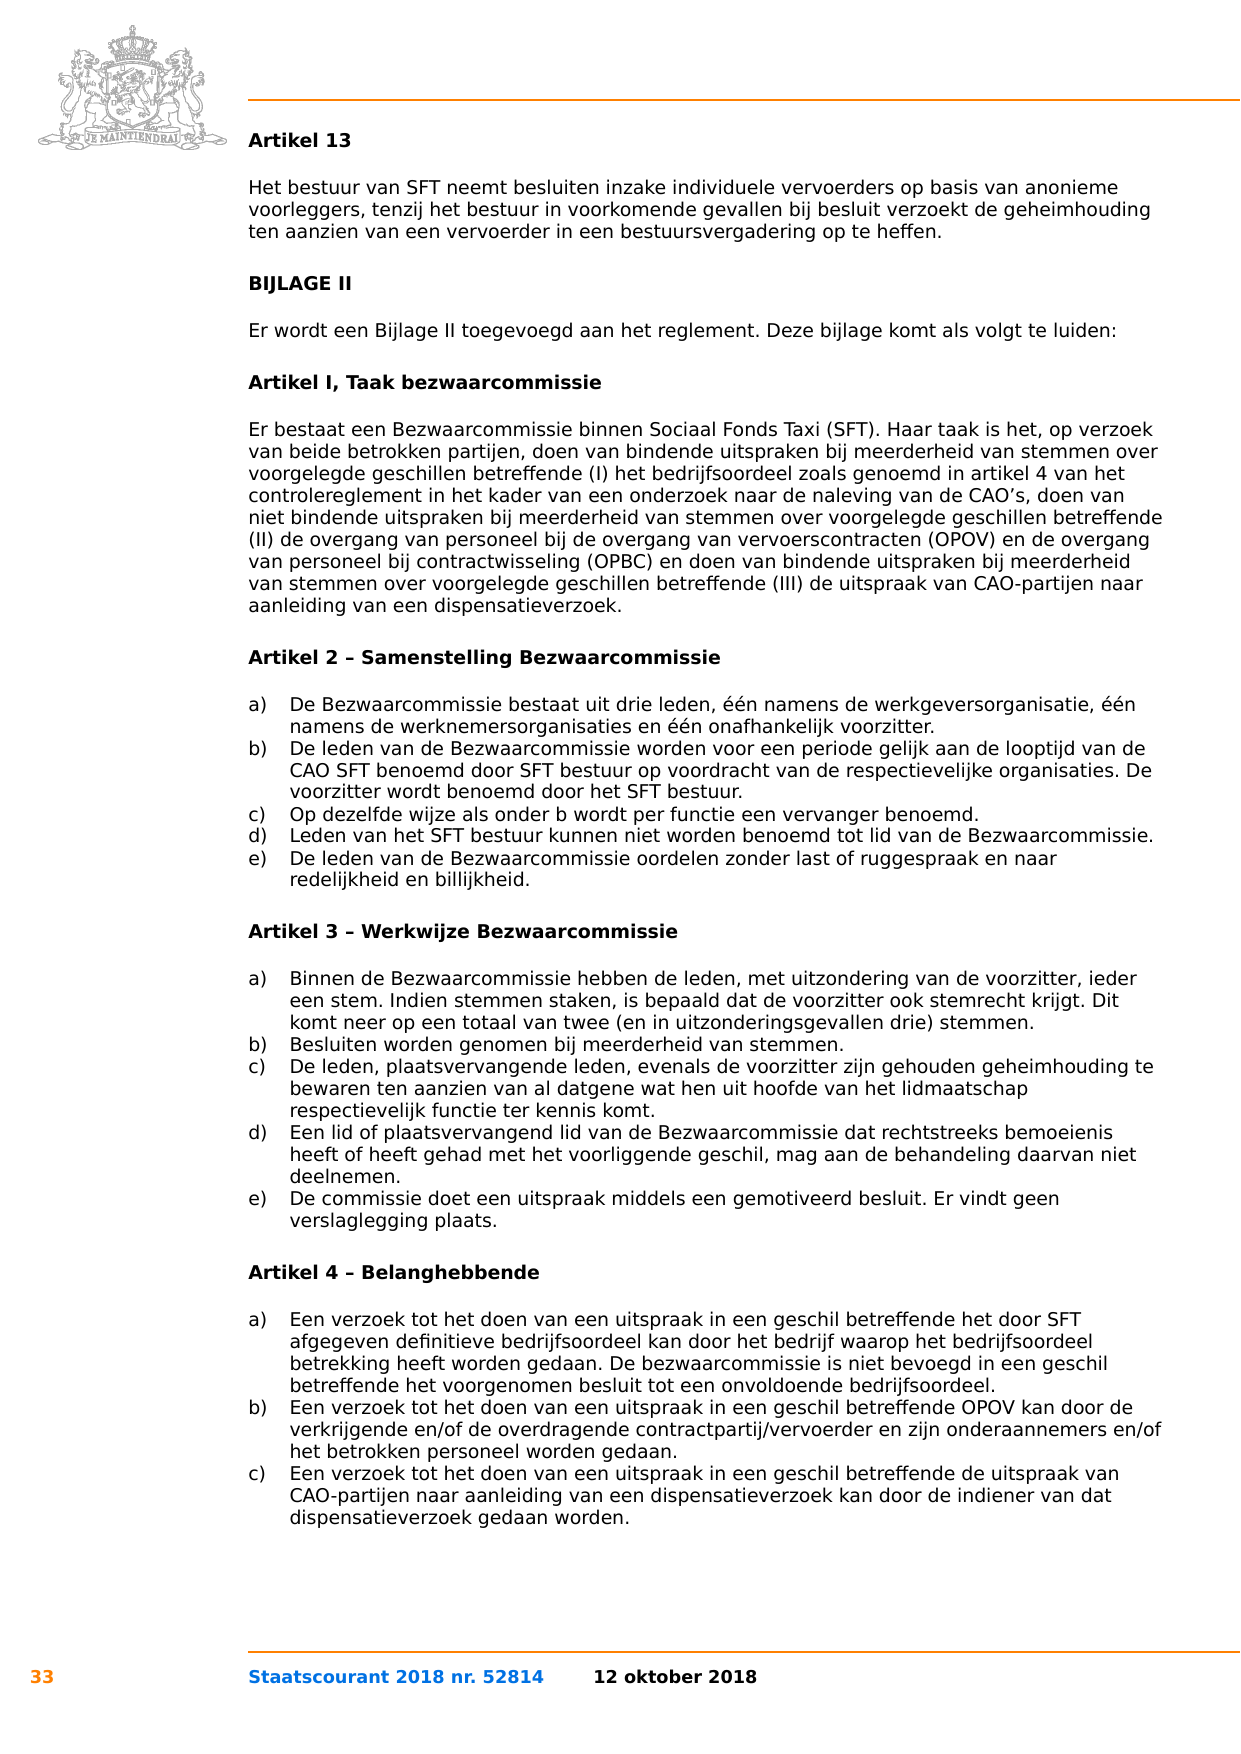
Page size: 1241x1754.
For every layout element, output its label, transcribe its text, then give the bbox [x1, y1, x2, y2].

text a) De Bezwaarcommissie bestaat uit drie leden, één namens de werkgeversorganisatie, één namens de werknemersorganisaties en één onafhankelijk voorzitter. [248, 693, 1163, 737]
text b) Een verzoek tot het doen van een uitspraak in een geschil betreffende OPOV kan door de verkrijgende en/of de overdragende contractpartij/vervoerder en zijn onderaannemers en/of het betrokken personeel worden gedaan. [248, 1397, 1163, 1463]
text c) Op dezelfde wijze als onder b wordt per functie een vervanger benoemd. [248, 803, 1163, 825]
text b) De leden van de Bezwaarcommissie worden voor een periode gelijk aan de looptijd van de CAO SFT benoemd door SFT bestuur op voordracht van de respectievelijke organisaties. De voorzitter wordt benoemd door het SFT bestuur. [248, 737, 1163, 803]
text b) Besluiten worden genomen bij meerderheid van stemmen. [248, 1034, 1163, 1056]
subtitle Artikel I, Taak bezwaarcommissie [248, 372, 1163, 394]
text d) Een lid of plaatsvervangend lid van de Bezwaarcommissie dat rechtstreeks bemoeienis heeft of heeft gehad met het voorliggende geschil, mag aan de behandeling daarvan niet deelnemen. [248, 1122, 1163, 1188]
subtitle Artikel 13 [248, 130, 1163, 152]
subtitle Artikel 2 – Samenstelling Bezwaarcommissie [248, 647, 1163, 668]
subtitle Artikel 3 – Werkwijze Bezwaarcommissie [248, 921, 1163, 943]
text e) De leden van de Bezwaarcommissie oordelen zonder last of ruggespraak en naar redelijkheid en billijkheid. [248, 847, 1163, 891]
text Er wordt een Bijlage II toegevoegd aan het reglement. Deze bijlage komt als volgt te luiden: [248, 320, 1163, 342]
text c) Een verzoek tot het doen van een uitspraak in een geschil betreffende de uitspraak van CAO-partijen naar aanleiding van een dispensatieverzoek kan door de indiener van dat dispensatieverzoek gedaan worden. [248, 1463, 1163, 1529]
subtitle BIJLAGE II [248, 273, 1163, 295]
text e) De commissie doet een uitspraak middels een gemotiveerd besluit. Er vindt geen verslaglegging plaats. [248, 1188, 1163, 1232]
text c) De leden, plaatsvervangende leden, evenals de voorzitter zijn gehouden geheimhouding te bewaren ten aanzien van al datgene wat hen uit hoofde van het lidmaatschap respectievelijk functie ter kennis komt. [248, 1056, 1163, 1122]
text a) Binnen de Bezwaarcommissie hebben de leden, met uitzondering van de voorzitter, ieder een stem. Indien stemmen staken, is bepaald dat de voorzitter ook stemrecht krijgt. Dit komt neer op een totaal van twee (en in uitzonderingsgevallen drie) stemmen. [248, 968, 1163, 1034]
subtitle Artikel 4 – Belanghebbende [248, 1262, 1163, 1284]
text Het bestuur van SFT neemt besluiten inzake individuele vervoerders op basis van anonieme voorleggers, tenzij het bestuur in voorkomende gevallen bij besluit verzoekt de geheimhouding ten aanzien van een vervoerder in een bestuursvergadering op te heffen. [248, 177, 1163, 243]
text d) Leden van het SFT bestuur kunnen niet worden benoemd tot lid van de Bezwaarcommissie. [248, 825, 1163, 847]
picture [38, 25, 227, 150]
text Er bestaat een Bezwaarcommissie binnen Sociaal Fonds Taxi (SFT). Haar taak is het, op verzoek van beide betrokken partijen, doen van bindende uitspraken bij meerderheid van stemmen over voorgelegde geschillen betreffende (I) het bedrijfsoordeel zoals genoemd in artikel 4 van het controlereglement in het kader van een onderzoek naar de naleving van de CAO’s, doen van niet bindende uitspraken bij meerderheid van stemmen over voorgelegde geschillen betreffende (II) de overgang van personeel bij de overgang van vervoerscontracten (OPOV) en de overgang van personeel bij contractwisseling (OPBC) en doen van bindende uitspraken bij meerderheid van stemmen over voorgelegde geschillen betreffende (III) de uitspraak van CAO-partijen naar aanleiding van een dispensatieverzoek. [248, 419, 1163, 617]
text a) Een verzoek tot het doen van een uitspraak in een geschil betreffende het door SFT afgegeven definitieve bedrijfsoordeel kan door het bedrijf waarop het bedrijfsoordeel betrekking heeft worden gedaan. De bezwaarcommissie is niet bevoegd in een geschil betreffende het voorgenomen besluit tot een onvoldoende bedrijfsoordeel. [248, 1309, 1163, 1397]
